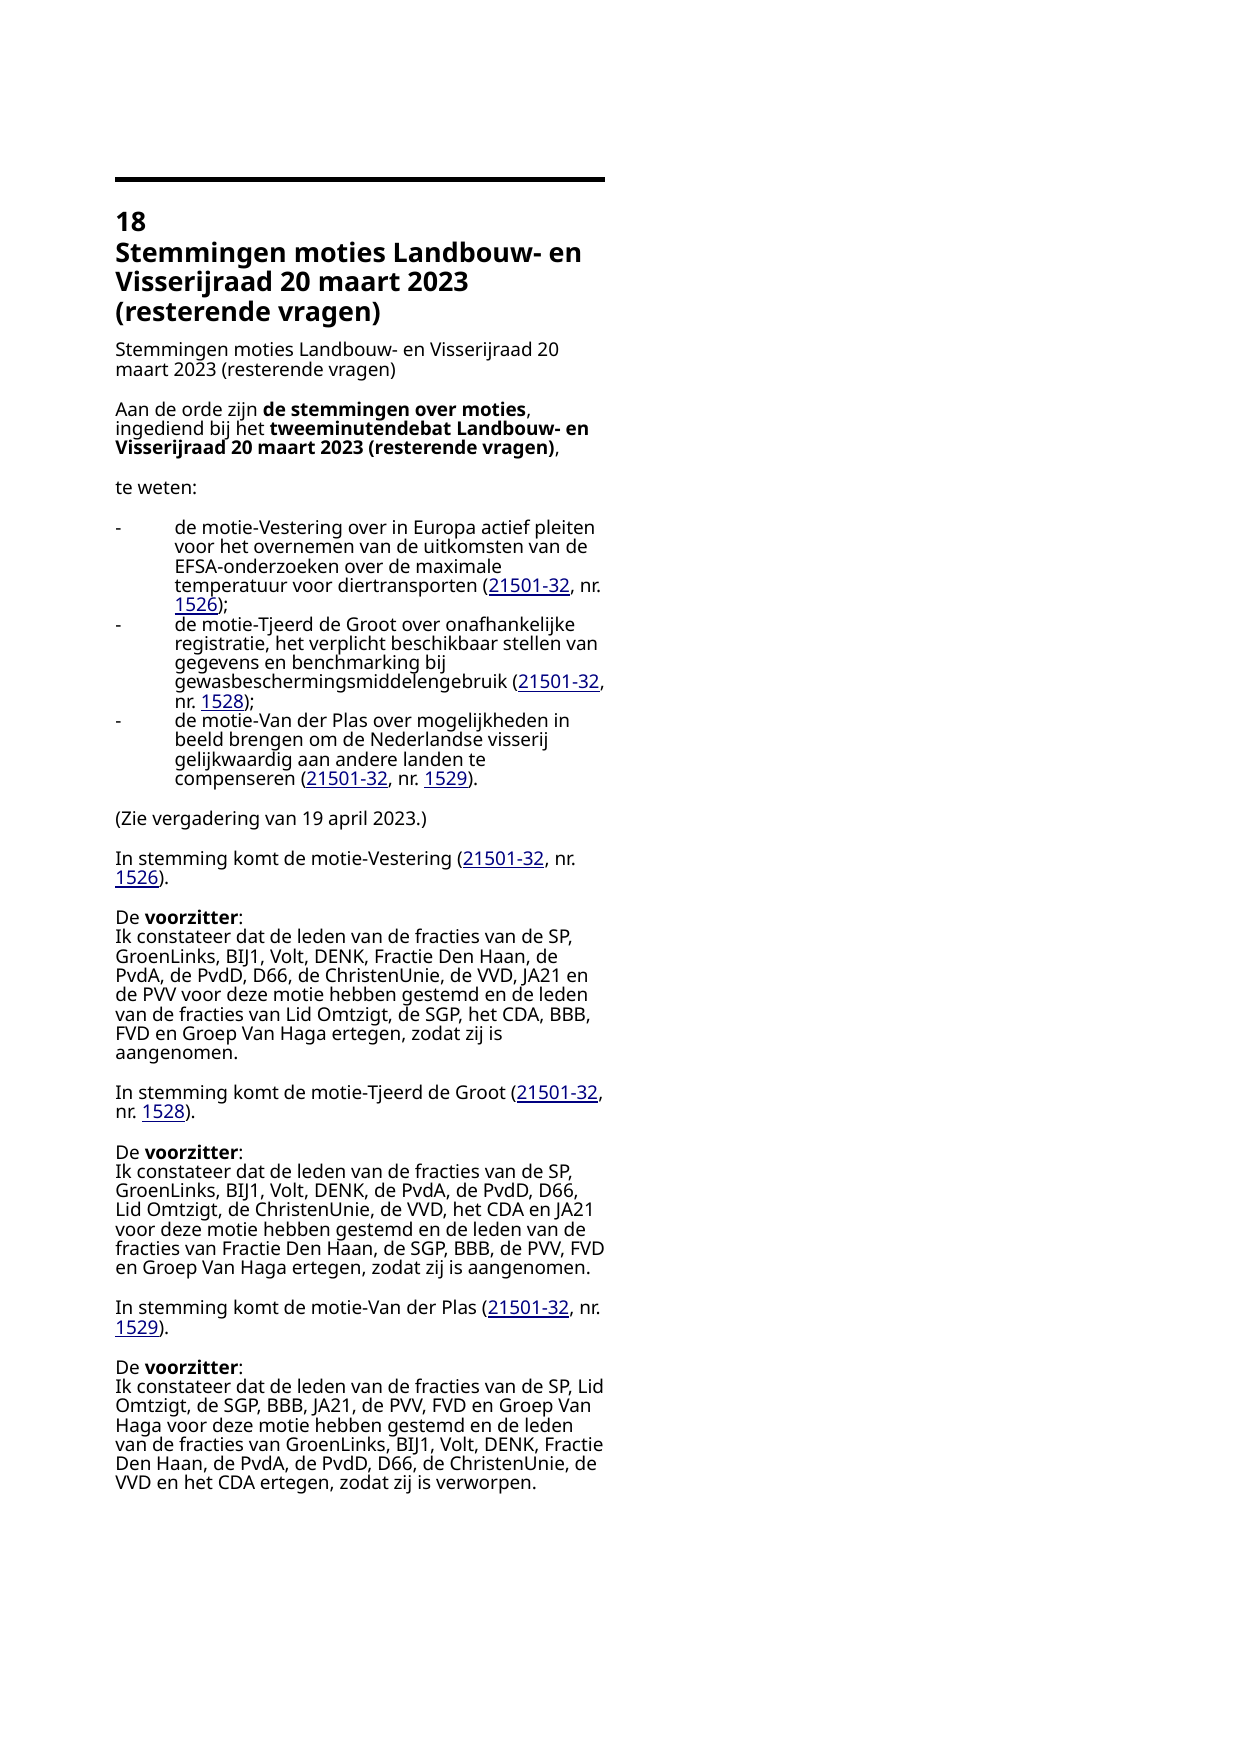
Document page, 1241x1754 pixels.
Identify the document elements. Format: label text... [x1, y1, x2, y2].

list de motie-Van der Plas over mogelijkheden in beeld brengen om de Nederlandse visserij gelijkwaardig aan andere landen te compenseren (21501-32, nr. 1529). [115, 712, 605, 789]
list de motie-Tjeerd de Groot over onafhankelijke registratie, het verplicht beschikbaar stellen van gegevens en benchmarking bij gewasbeschermingsmiddelengebruik (21501-32, nr. 1528); [115, 616, 605, 712]
text (Zie vergadering van 19 april 2023.) [115, 810, 605, 829]
text Ik constateer dat de leden van de fracties van de SP, Lid Omtzigt, de SGP, BBB, JA21, de PVV, FVD en Groep Van Haga voor deze motie hebben gestemd en de leden van de fracties van GroenLinks, BIJ1, Volt, DENK, Fractie Den Haan, de PvdA, de PvdD, D66, de ChristenUnie, de VVD en het CDA ertegen, zodat zij is verworpen. [115, 1378, 605, 1494]
text Ik constateer dat de leden van de fracties van de SP, GroenLinks, BIJ1, Volt, DENK, de PvdA, de PvdD, D66, Lid Omtzigt, de ChristenUnie, de VVD, het CDA en JA21 voor deze motie hebben gestemd en de leden van de fracties van Fractie Den Haan, de SGP, BBB, de PVV, FVD en Groep Van Haga ertegen, zodat zij is aangenomen. [115, 1163, 605, 1278]
text In stemming komt de motie-Van der Plas (21501-32, nr. 1529). [115, 1299, 605, 1338]
text De voorzitter: [115, 1144, 605, 1163]
text 18 [115, 203, 605, 239]
text In stemming komt de motie-Tjeerd de Groot (21501-32, nr. 1528). [115, 1084, 605, 1123]
text In stemming komt de motie-Vestering (21501-32, nr. 1526). [115, 850, 605, 888]
text Ik constateer dat de leden van de fracties van de SP, GroenLinks, BIJ1, Volt, DENK, Fractie Den Haan, de PvdA, de PvdD, D66, de ChristenUnie, de VVD, JA21 en de PVV voor deze motie hebben gestemd en de leden van de fracties van Lid Omtzigt, de SGP, het CDA, BBB, FVD en Groep Van Haga ertegen, zodat zij is aangenomen. [115, 928, 605, 1063]
text Stemmingen moties Landbouw- en Visserijraad 20 maart 2023 (resterende vragen) [115, 239, 605, 341]
text Aan de orde zijn de stemmingen over moties, ingediend bij het tweeminutendebat Landbouw- en Visserijraad 20 maart 2023 (resterende vragen), [115, 401, 605, 458]
text te weten: [115, 479, 605, 498]
text Stemmingen moties Landbouw- en Visserijraad 20 maart 2023 (resterende vragen) [115, 341, 605, 380]
list de motie-Vestering over in Europa actief pleiten voor het overnemen van de uitkomsten van de EFSA-onderzoeken over de maximale temperatuur voor diertransporten (21501-32, nr. 1526); [115, 519, 605, 616]
text De voorzitter: [115, 909, 605, 928]
text De voorzitter: [115, 1359, 605, 1378]
